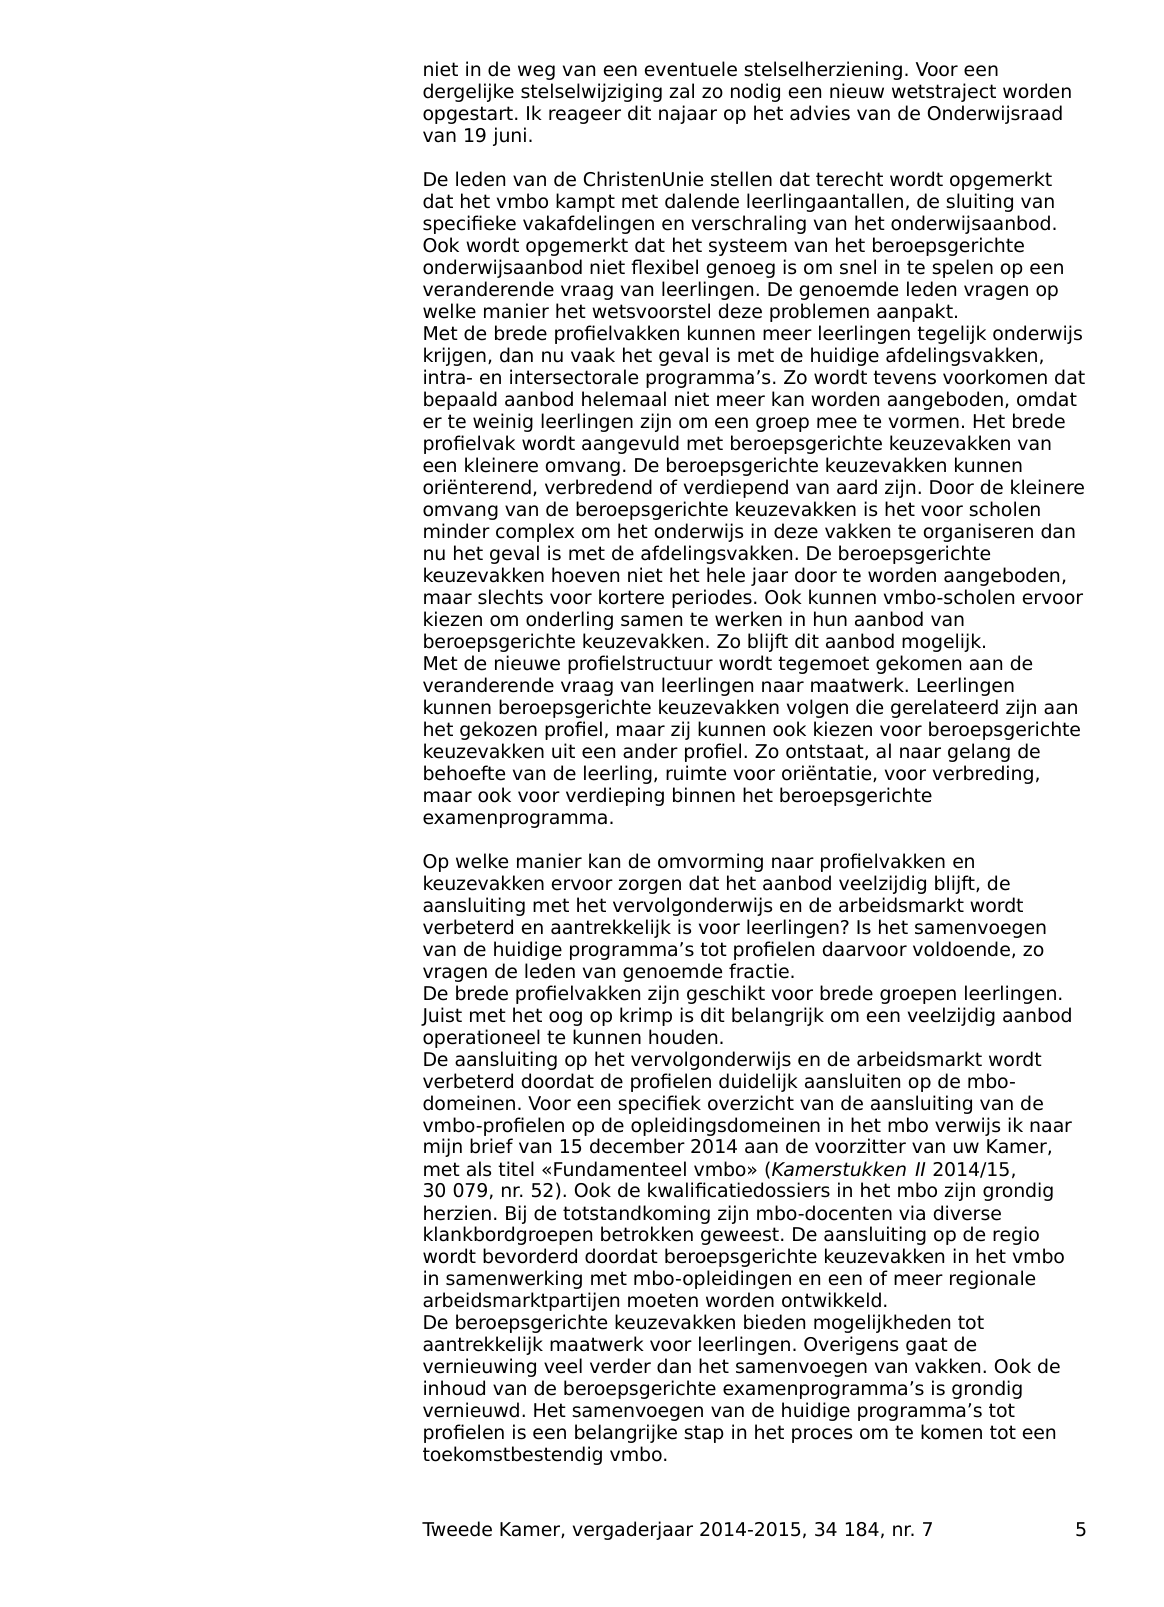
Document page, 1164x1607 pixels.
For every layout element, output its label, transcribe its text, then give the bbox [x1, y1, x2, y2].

text De aansluiting op het vervolgonderwijs en de arbeidsmarkt wordt verbeterd doordat de profielen duidelijk aansluiten op de mbo-domeinen. Voor een specifiek overzicht van de aansluiting van de vmbo-profielen op de opleidingsdomeinen in het mbo verwijs ik naar mijn brief van 15 december 2014 aan de voorzitter van uw Kamer, met als titel «Fundamenteel vmbo» (Kamerstukken II 2014/15, 30 079, nr. 52). Ook de kwalificatiedossiers in het mbo zijn grondig herzien. Bij de totstandkoming zijn mbo-docenten via diverse klankbordgroepen betrokken geweest. De aansluiting op de regio wordt bevorderd doordat beroepsgerichte keuzevakken in het vmbo in samenwerking met mbo-opleidingen en een of meer regionale arbeidsmarktpartijen moeten worden ontwikkeld. [422, 1048, 1087, 1312]
text Met de nieuwe profielstructuur wordt tegemoet gekomen aan de veranderende vraag van leerlingen naar maatwerk. Leerlingen kunnen beroepsgerichte keuzevakken volgen die gerelateerd zijn aan het gekozen profiel, maar zij kunnen ook kiezen voor beroepsgerichte keuzevakken uit een ander profiel. Zo ontstaat, al naar gelang de behoefte van de leerling, ruimte voor oriëntatie, voor verbreding, maar ook voor verdieping binnen het beroepsgerichte examenprogramma. [422, 653, 1087, 828]
text niet in de weg van een eventuele stelselherziening. Voor een dergelijke stelselwijziging zal zo nodig een nieuw wetstraject worden opgestart. Ik reageer dit najaar op het advies van de Onderwijsraad van 19 juni. [422, 59, 1087, 147]
text Op welke manier kan de omvorming naar profielvakken en keuzevakken ervoor zorgen dat het aanbod veelzijdig blijft, de aansluiting met het vervolgonderwijs en de arbeidsmarkt wordt verbeterd en aantrekkelijk is voor leerlingen? Is het samenvoegen van de huidige programma’s tot profielen daarvoor voldoende, zo vragen de leden van genoemde fractie. [422, 851, 1087, 983]
text De beroepsgerichte keuzevakken bieden mogelijkheden tot aantrekkelijk maatwerk voor leerlingen. Overigens gaat de vernieuwing veel verder dan het samenvoegen van vakken. Ook de inhoud van de beroepsgerichte examenprogramma’s is grondig vernieuwd. Het samenvoegen van de huidige programma’s tot profielen is een belangrijke stap in het proces om te komen tot een toekomstbestendig vmbo. [422, 1312, 1087, 1466]
text De leden van de ChristenUnie stellen dat terecht wordt opgemerkt dat het vmbo kampt met dalende leerlingaantallen, de sluiting van specifieke vakafdelingen en verschraling van het onderwijsaanbod. Ook wordt opgemerkt dat het systeem van het beroepsgerichte onderwijsaanbod niet flexibel genoeg is om snel in te spelen op een veranderende vraag van leerlingen. De genoemde leden vragen op welke manier het wetsvoorstel deze problemen aanpakt. [422, 169, 1087, 323]
text Met de brede profielvakken kunnen meer leerlingen tegelijk onderwijs krijgen, dan nu vaak het geval is met de huidige afdelingsvakken, intra- en intersectorale programma’s. Zo wordt tevens voorkomen dat bepaald aanbod helemaal niet meer kan worden aangeboden, omdat er te weinig leerlingen zijn om een groep mee te vormen. Het brede profielvak wordt aangevuld met beroepsgerichte keuzevakken van een kleinere omvang. De beroepsgerichte keuzevakken kunnen oriënterend, verbredend of verdiepend van aard zijn. Door de kleinere omvang van de beroepsgerichte keuzevakken is het voor scholen minder complex om het onderwijs in deze vakken te organiseren dan nu het geval is met de afdelingsvakken. De beroepsgerichte keuzevakken hoeven niet het hele jaar door te worden aangeboden, maar slechts voor kortere periodes. Ook kunnen vmbo-scholen ervoor kiezen om onderling samen te werken in hun aanbod van beroepsgerichte keuzevakken. Zo blijft dit aanbod mogelijk. [422, 323, 1087, 653]
text De brede profielvakken zijn geschikt voor brede groepen leerlingen. Juist met het oog op krimp is dit belangrijk om een veelzijdig aanbod operationeel te kunnen houden. [422, 983, 1087, 1048]
